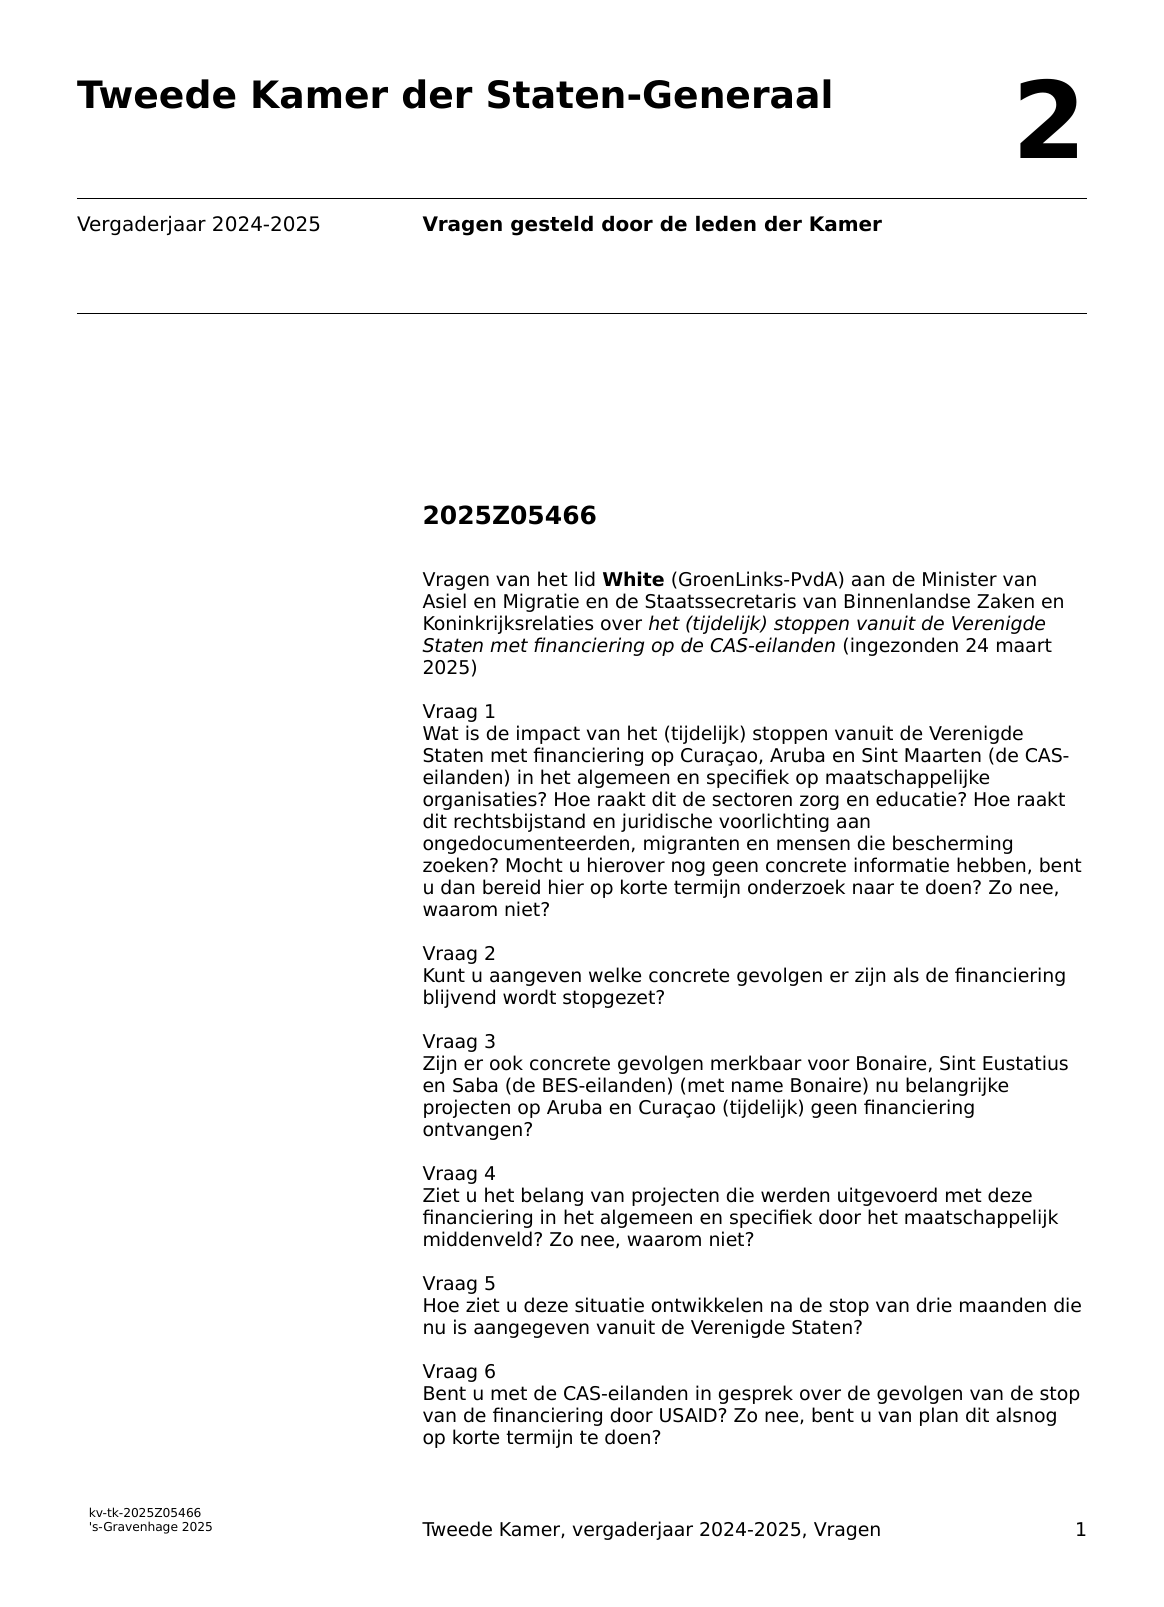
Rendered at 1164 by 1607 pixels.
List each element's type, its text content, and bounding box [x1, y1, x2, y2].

text kv-tk-2025Z05466 [88, 1506, 323, 1520]
text Kunt u aangeven welke concrete gevolgen er zijn als de financiering blijvend wordt stopgezet? [422, 965, 1087, 1009]
text Vraag 4 [422, 1163, 1087, 1185]
text 2025Z05466 [422, 501, 1087, 531]
text Zijn er ook concrete gevolgen merkbaar voor Bonaire, Sint Eustatius en Saba (de BES-eilanden) (met name Bonaire) nu belangrijke projecten op Aruba en Curaçao (tijdelijk) geen financiering ontvangen? [422, 1053, 1087, 1141]
text Hoe ziet u deze situatie ontwikkelen na de stop van drie maanden die nu is aangegeven vanuit de Verenigde Staten? [422, 1295, 1087, 1339]
text Vraag 1 [422, 701, 1087, 723]
text Vraag 2 [422, 943, 1087, 965]
text Bent u met de CAS-eilanden in gesprek over de gevolgen van de stop van de financiering door USAID? Zo nee, bent u van plan dit alsnog op korte termijn te doen? [422, 1383, 1087, 1449]
text Ziet u het belang van projecten die werden uitgevoerd met deze financiering in het algemeen en specifiek door het maatschappelijk middenveld? Zo nee, waarom niet? [422, 1185, 1087, 1251]
text Vraag 6 [422, 1361, 1087, 1383]
text Vraag 3 [422, 1031, 1087, 1053]
text Vraag 5 [422, 1273, 1087, 1295]
text Vragen van het lid White (GroenLinks-PvdA) aan de Minister van Asiel en Migratie en de Staatssecretaris van Binnenlandse Zaken en Koninkrijksrelaties over het (tijdelijk) stoppen vanuit de Verenigde Staten met financiering op de CAS-eilanden (ingezonden 24 maart 2025) [422, 569, 1087, 679]
table_header Tweede Kamer der Staten-Generaal [77, 59, 886, 198]
text 's-Gravenhage 2025 [88, 1520, 323, 1534]
table_cell Vragen gesteld door de leden der Kamer [422, 199, 1087, 313]
text Wat is de impact van het (tijdelijk) stoppen vanuit de Verenigde Staten met financiering op Curaçao, Aruba en Sint Maarten (de CAS-eilanden) in het algemeen en specifiek op maatschappelijke organisaties? Hoe raakt dit de sectoren zorg en educatie? Hoe raakt dit rechtsbijstand en juridische voorlichting aan ongedocumenteerden, migranten en mensen die bescherming zoeken? Mocht u hierover nog geen concrete informatie hebben, bent u dan bereid hier op korte termijn onderzoek naar te doen? Zo nee, waarom niet? [422, 723, 1087, 921]
table_header 2 [886, 59, 1087, 198]
table_cell Vergaderjaar 2024-2025 [77, 199, 422, 313]
